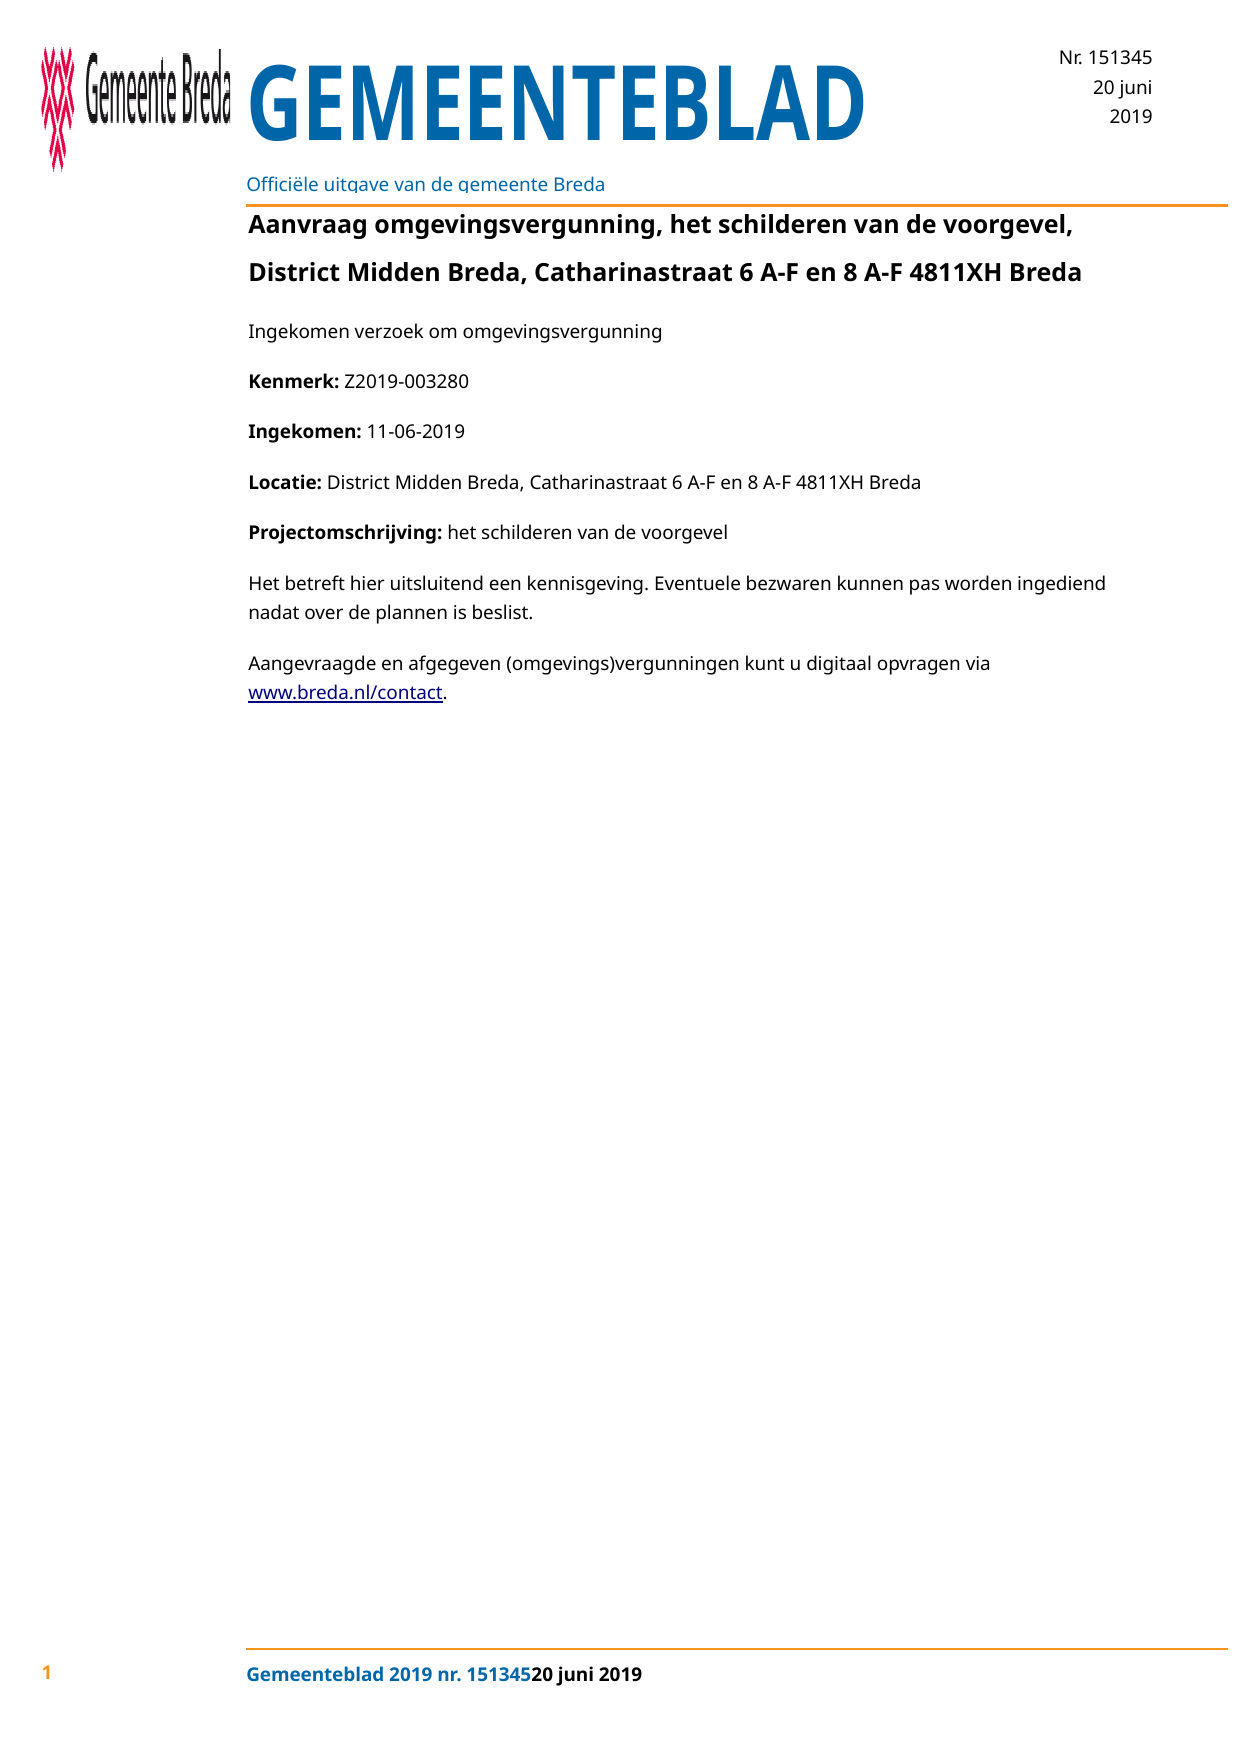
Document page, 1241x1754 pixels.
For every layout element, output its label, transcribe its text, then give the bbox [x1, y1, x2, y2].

text Locatie: District Midden Breda, Catharinastraat 6 A-F en 8 A-F 4811XH Breda [248, 469, 1152, 495]
text Kenmerk: Z2019-003280 [248, 368, 1152, 394]
text Ingekomen: 11-06-2019 [248, 419, 1152, 444]
text Het betreft hier uitsluitend een kennisgeving. Eventuele bezwaren kunnen pas worden ingediend nadat over de plannen is beslist. [248, 570, 1152, 625]
text Aangevraagde en afgegeven (omgevings)vergunningen kunt u digitaal opvragen via www.breda.nl/contact. [248, 650, 1152, 705]
text Ingekomen verzoek om omgevingsvergunning [248, 318, 1152, 344]
text Projectomschrijving: het schilderen van de voorgevel [248, 519, 1152, 545]
picture [41, 47, 231, 172]
text Aanvraag omgevingsvergunning, het schilderen van de voorgevel, District Midden Breda, Catharinastraat 6 A-F en 8 A-F 4811XH Breda [248, 207, 1152, 288]
